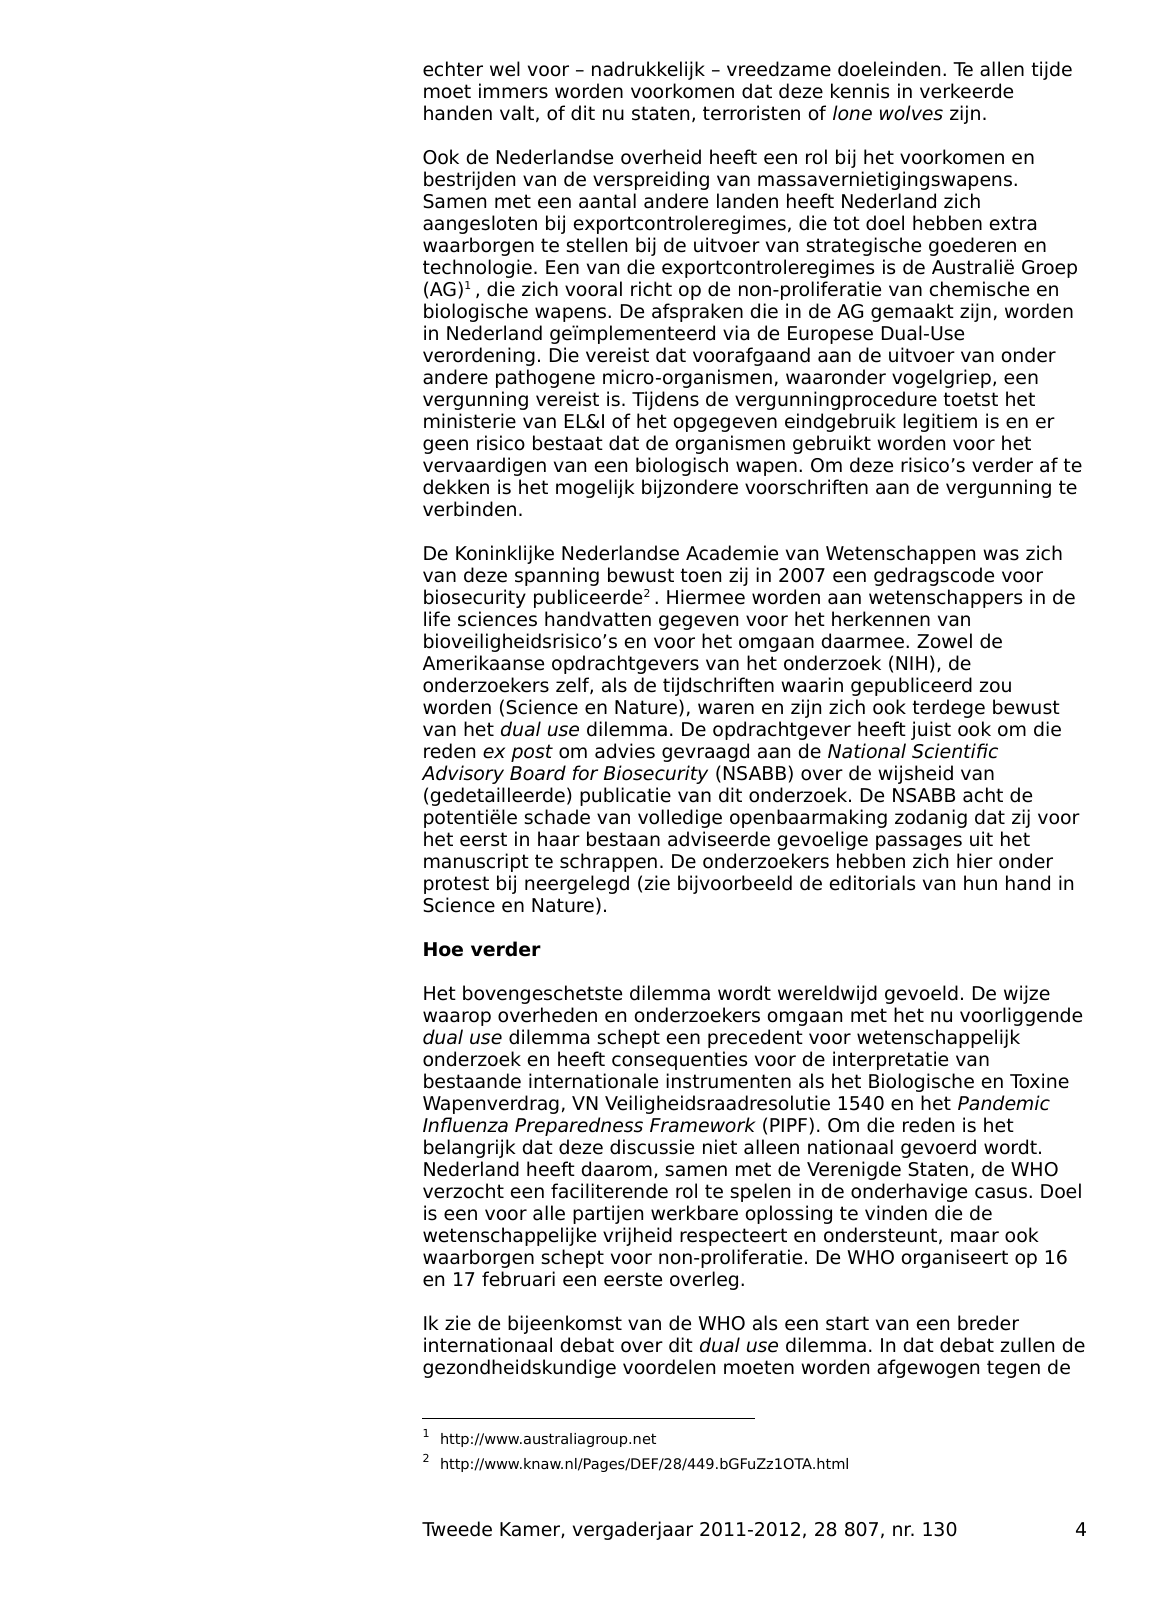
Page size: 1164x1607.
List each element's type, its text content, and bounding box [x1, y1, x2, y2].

text Ik zie de bijeenkomst van de WHO als een start van een breder internationaal debat over dit dual use dilemma. In dat debat zullen de gezondheidskundige voordelen moeten worden afgewogen tegen de [422, 1313, 1087, 1379]
text De Koninklijke Nederlandse Academie van Wetenschappen was zich van deze spanning bewust toen zij in 2007 een gedragscode voor biosecurity publiceerde. Hiermee worden aan wetenschappers in de life sciences handvatten gegeven voor het herkennen van bioveiligheidsrisico’s en voor het omgaan daarmee. Zowel de Amerikaanse opdrachtgevers van het onderzoek (NIH), de onderzoekers zelf, als de tijdschriften waarin gepubliceerd zou worden (Science en Nature), waren en zijn zich ook terdege bewust van het dual use dilemma. De opdrachtgever heeft juist ook om die reden ex post om advies gevraagd aan de National Scientific Advisory Board for Biosecurity (NSABB) over de wijsheid van (gedetailleerde) publicatie van dit onderzoek. De NSABB acht de potentiële schade van volledige openbaarmaking zodanig dat zij voor het eerst in haar bestaan adviseerde gevoelige passages uit het manuscript te schrappen. De onderzoekers hebben zich hier onder protest bij neergelegd (zie bijvoorbeeld de editorials van hun hand in Science en Nature). [422, 543, 1087, 917]
text Het bovengeschetste dilemma wordt wereldwijd gevoeld. De wijze waarop overheden en onderzoekers omgaan met het nu voorliggende dual use dilemma schept een precedent voor wetenschappelijk onderzoek en heeft consequenties voor de interpretatie van bestaande internationale instrumenten als het Biologische en Toxine Wapenverdrag, VN Veiligheidsraadresolutie 1540 en het Pandemic Influenza Preparedness Framework (PIPF). Om die reden is het belangrijk dat deze discussie niet alleen nationaal gevoerd wordt. Nederland heeft daarom, samen met de Verenigde Staten, de WHO verzocht een faciliterende rol te spelen in de onderhavige casus. Doel is een voor alle partijen werkbare oplossing te vinden die de wetenschappelijke vrijheid respecteert en ondersteunt, maar ook waarborgen schept voor non-proliferatie. De WHO organiseert op 16 en 17 februari een eerste overleg. [422, 983, 1087, 1291]
text echter wel voor – nadrukkelijk – vreedzame doeleinden. Te allen tijde moet immers worden voorkomen dat deze kennis in verkeerde handen valt, of dit nu staten, terroristen of lone wolves zijn. [422, 59, 1087, 125]
subtitle Hoe verder [422, 939, 1087, 961]
text http://www.australiagroup.net [422, 1427, 1087, 1449]
text http://www.knaw.nl/Pages/DEF/28/449.bGFuZz1OTA.html [422, 1452, 1087, 1474]
text Ook de Nederlandse overheid heeft een rol bij het voorkomen en bestrijden van de verspreiding van massavernietigingswapens. Samen met een aantal andere landen heeft Nederland zich aangesloten bij exportcontroleregimes, die tot doel hebben extra waarborgen te stellen bij de uitvoer van strategische goederen en technologie. Een van die exportcontroleregimes is de Australië Groep (AG), die zich vooral richt op de non-proliferatie van chemische en biologische wapens. De afspraken die in de AG gemaakt zijn, worden in Nederland geïmplementeerd via de Europese Dual-Use verordening. Die vereist dat voorafgaand aan de uitvoer van onder andere pathogene micro-organismen, waaronder vogelgriep, een vergunning vereist is. Tijdens de vergunningprocedure toetst het ministerie van EL&I of het opgegeven eindgebruik legitiem is en er geen risico bestaat dat de organismen gebruikt worden voor het vervaardigen van een biologisch wapen. Om deze risico’s verder af te dekken is het mogelijk bijzondere voorschriften aan de vergunning te verbinden. [422, 147, 1087, 521]
